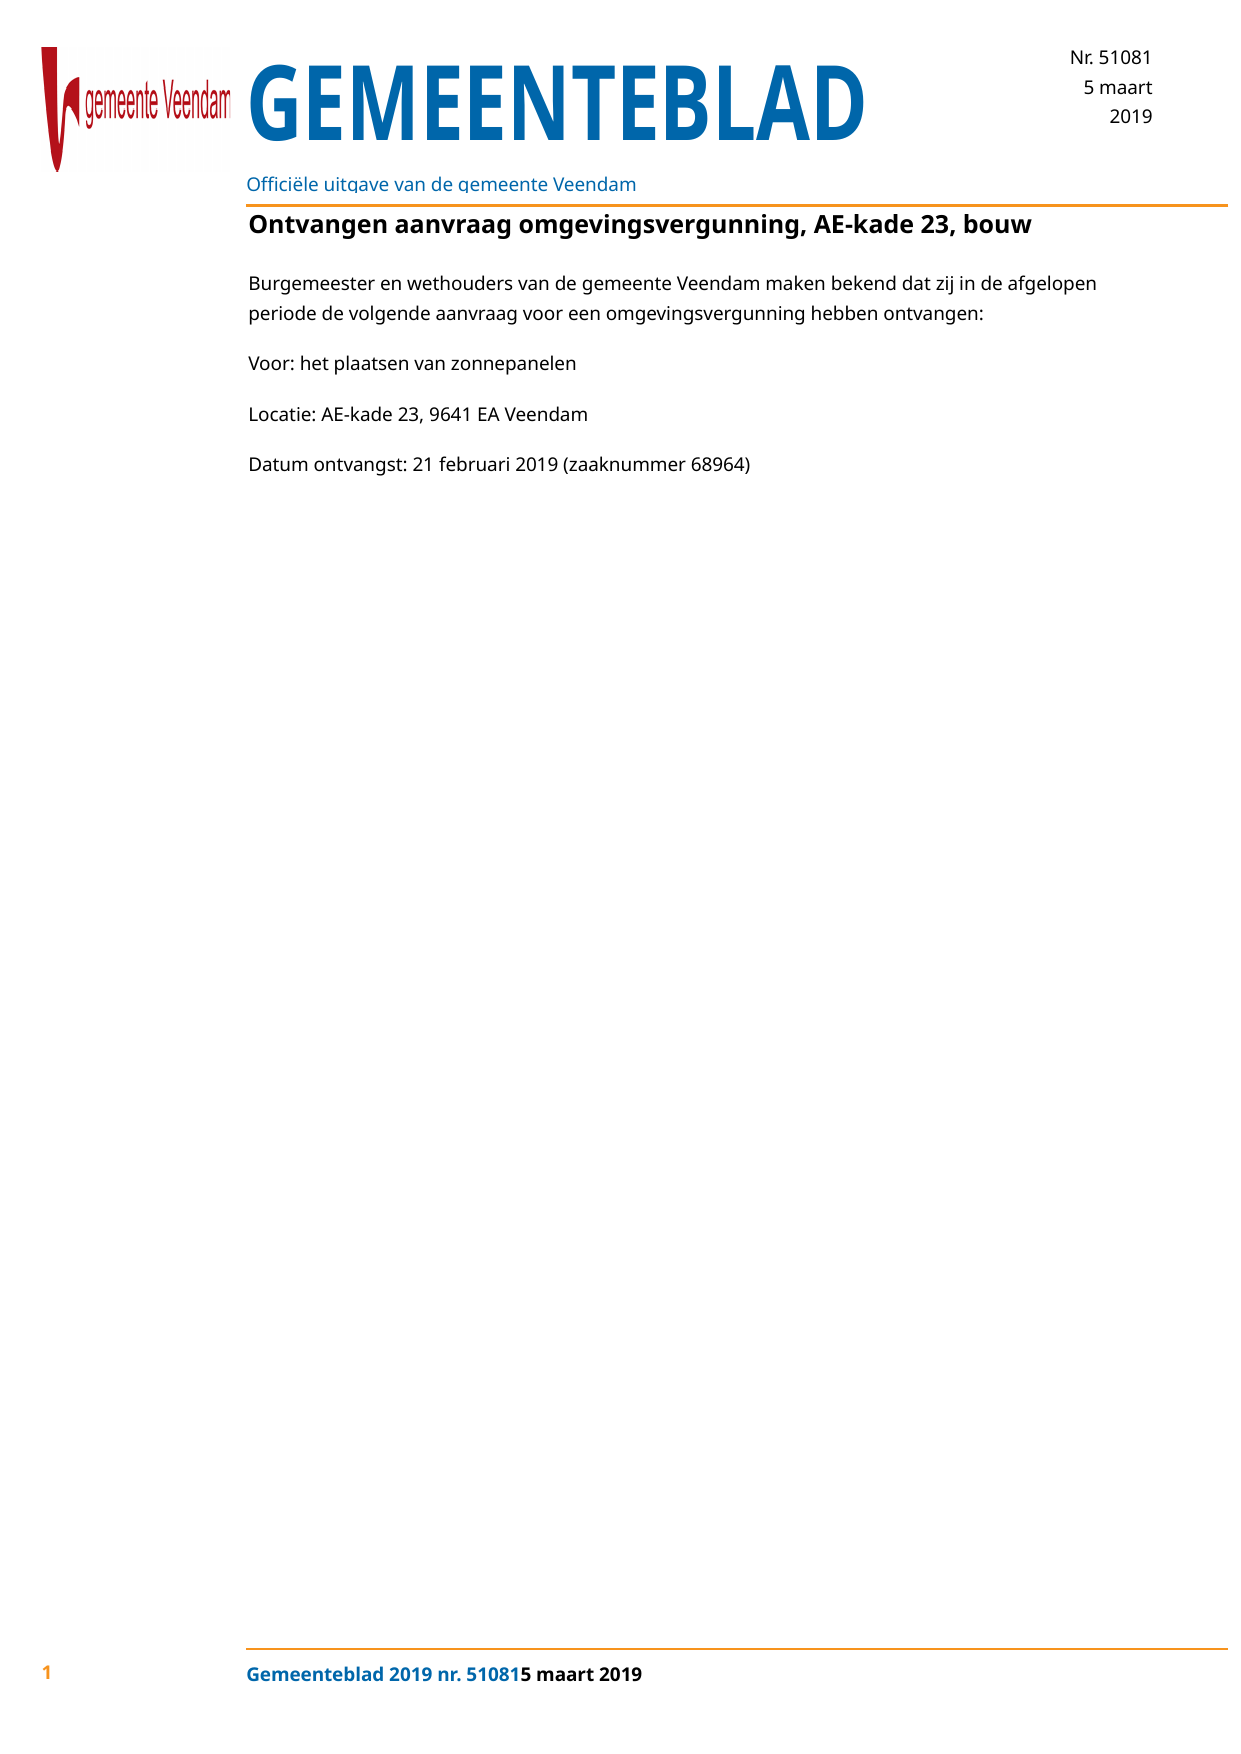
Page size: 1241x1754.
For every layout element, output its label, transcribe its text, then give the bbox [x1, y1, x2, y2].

text Ontvangen aanvraag omgevingsvergunning, AE-kade 23, bouw [248, 207, 1152, 241]
text Datum ontvangst: 21 februari 2019 (zaaknummer 68964) [248, 451, 1152, 477]
picture [41, 47, 231, 172]
text Locatie: AE-kade 23, 9641 EA Veendam [248, 401, 1152, 426]
text Voor: het plaatsen van zonnepanelen [248, 350, 1152, 376]
text Burgemeester en wethouders van de gemeente Veendam maken bekend dat zij in de afgelopen periode de volgende aanvraag voor een omgevingsvergunning hebben ontvangen: [248, 270, 1152, 326]
